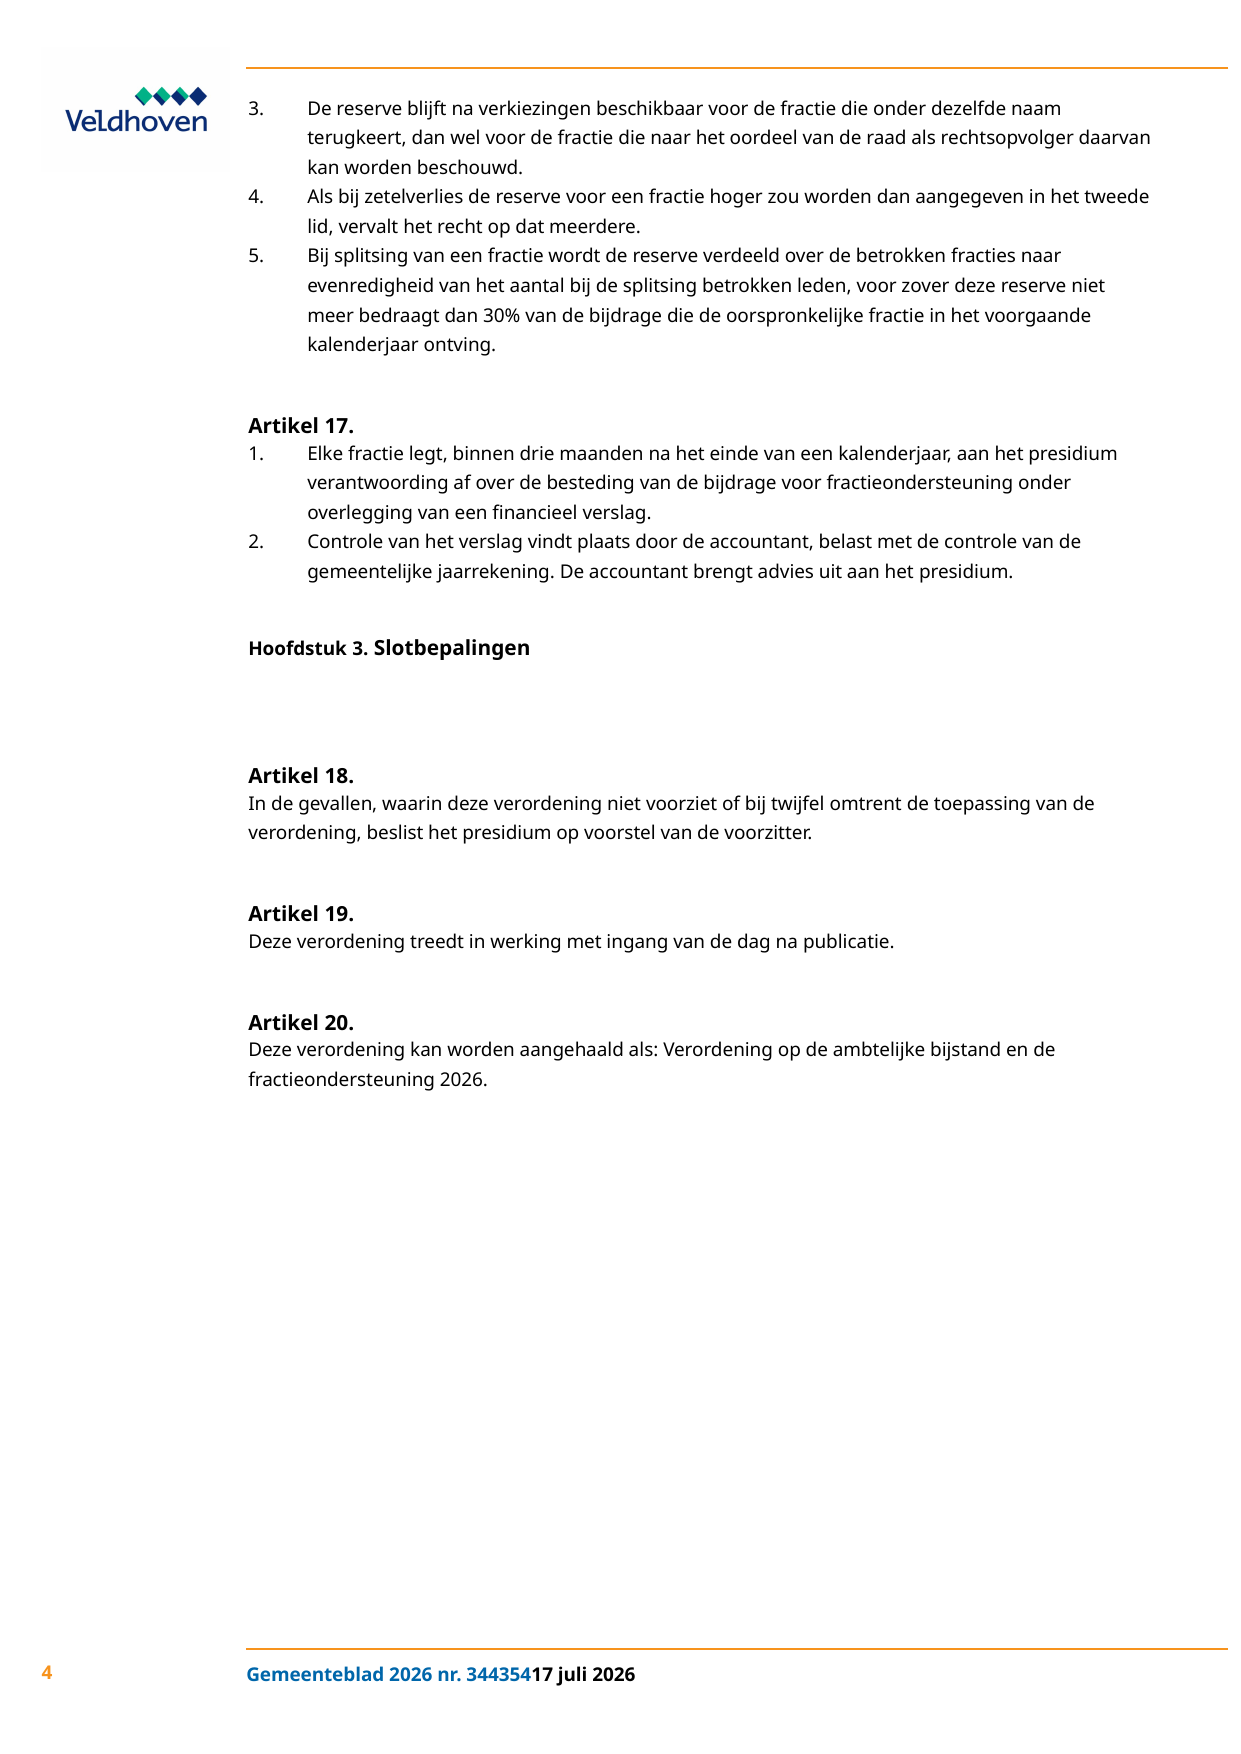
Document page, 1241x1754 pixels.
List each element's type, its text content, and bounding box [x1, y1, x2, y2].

list Controle van het verslag vindt plaats door de accountant, belast met de controle van de gemeentelijke jaarrekening. De accountant brengt advies uit aan het presidium. [248, 529, 1152, 584]
list De reserve blijft na verkiezingen beschikbaar voor de fractie die onder dezelfde naam terugkeert, dan wel voor de fractie die naar het oordeel van de raad als rechtsopvolger daarvan kan worden beschouwd. [248, 95, 1152, 180]
text Deze verordening treedt in werking met ingang van de dag na publicatie. [248, 928, 1152, 954]
list Bij splitsing van een fractie wordt de reserve verdeeld over de betrokken fracties naar evenredigheid van het aantal bij de splitsing betrokken leden, voor zover deze reserve niet meer bedraagt dan 30% van de bijdrage die de oorspronkelijke fractie in het voorgaande kalenderjaar ontving. [248, 243, 1152, 357]
text Hoofdstuk 3. Slotbepalingen [248, 633, 1152, 662]
picture [41, 47, 231, 172]
text Artikel 18. [248, 762, 1152, 790]
list Als bij zetelverlies de reserve voor een fractie hoger zou worden dan aangegeven in het tweede lid, vervalt het recht op dat meerdere. [248, 183, 1152, 239]
text In de gevallen, waarin deze verordening niet voorziet of bij twijfel omtrent de toepassing van de verordening, beslist het presidium op voorstel van de voorzitter. [248, 790, 1152, 845]
list Elke fractie legt, binnen drie maanden na het einde van een kalenderjaar, aan het presidium verantwoording af over de besteding van de bijdrage voor fractieondersteuning onder overlegging van een financieel verslag. [248, 440, 1152, 525]
text Artikel 17. [248, 411, 1152, 440]
text Artikel 19. [248, 899, 1152, 928]
text Deze verordening kan worden aangehaald als: Verordening op de ambtelijke bijstand en de fractieondersteuning 2026. [248, 1036, 1152, 1092]
text Artikel 20. [248, 1008, 1152, 1036]
